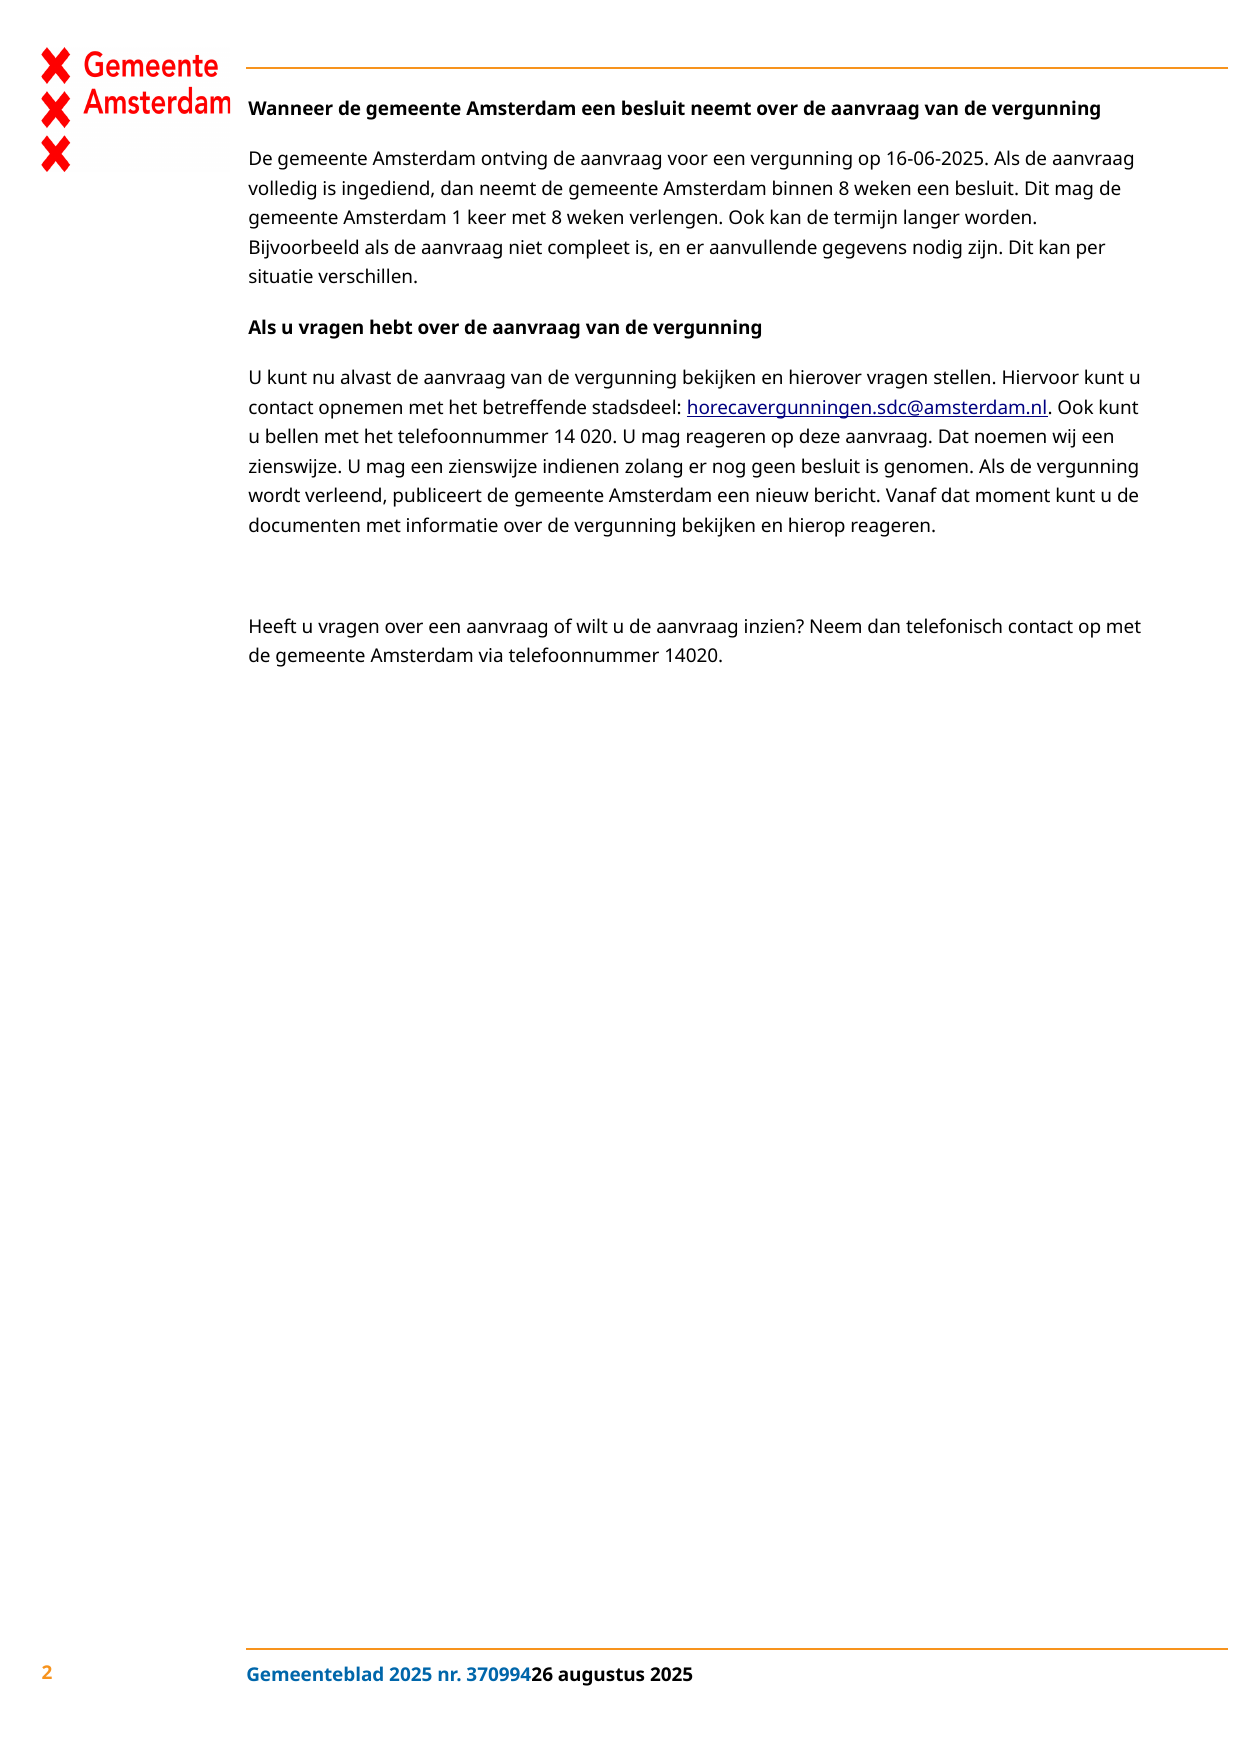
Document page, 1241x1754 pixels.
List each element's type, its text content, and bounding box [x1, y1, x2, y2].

text Wanneer de gemeente Amsterdam een besluit neemt over de aanvraag van de vergunning [248, 95, 1152, 121]
text De gemeente Amsterdam ontving de aanvraag voor een vergunning op 16-06-2025. Als de aanvraag volledig is ingediend, dan neemt de gemeente Amsterdam binnen 8 weken een besluit. Dit mag de gemeente Amsterdam 1 keer met 8 weken verlengen. Ook kan de termijn langer worden. Bijvoorbeeld als de aanvraag niet compleet is, en er aanvullende gegevens nodig zijn. Dit kan per situatie verschillen. [248, 145, 1152, 289]
picture [41, 47, 231, 172]
text Als u vragen hebt over de aanvraag van de vergunning [248, 314, 1152, 340]
text Heeft u vragen over een aanvraag of wilt u de aanvraag inzien? Neem dan telefonisch contact op met de gemeente Amsterdam via telefoonnummer 14020. [248, 613, 1152, 668]
text U kunt nu alvast de aanvraag van de vergunning bekijken en hierover vragen stellen. Hiervoor kunt u contact opnemen met het betreffende stadsdeel: horecavergunningen.sdc@amsterdam.nl. Ook kunt u bellen met het telefoonnummer 14 020. U mag reageren op deze aanvraag. Dat noemen wij een zienswijze. U mag een zienswijze indienen zolang er nog geen besluit is genomen. Als de vergunning wordt verleend, publiceert de gemeente Amsterdam een nieuw bericht. Vanaf dat moment kunt u de documenten met informatie over de vergunning bekijken en hierop reageren. [248, 364, 1152, 538]
